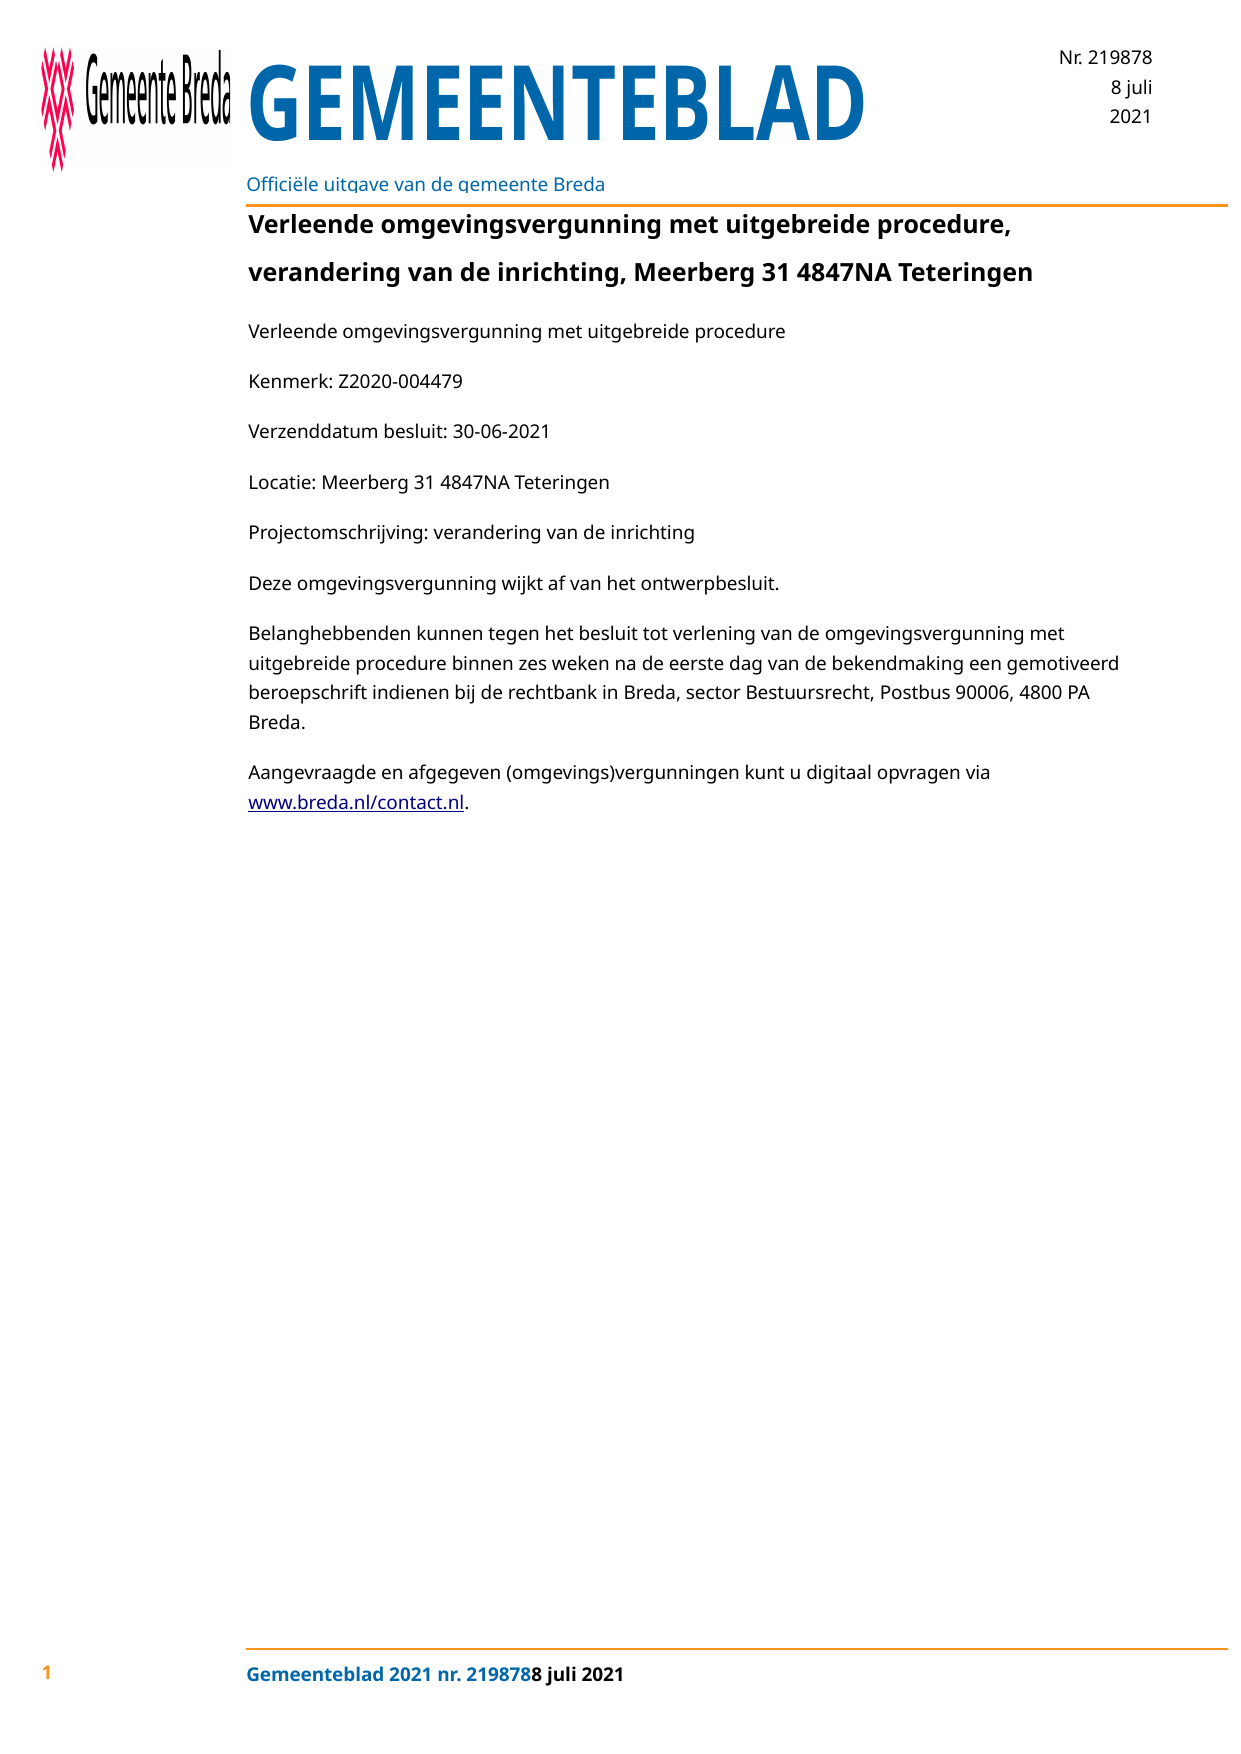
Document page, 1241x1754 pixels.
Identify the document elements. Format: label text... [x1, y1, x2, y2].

text Projectomschrijving: verandering van de inrichting [248, 519, 1152, 545]
text Locatie: Meerberg 31 4847NA Teteringen [248, 469, 1152, 495]
text Deze omgevingsvergunning wijkt af van het ontwerpbesluit. [248, 570, 1152, 596]
text Belanghebbenden kunnen tegen het besluit tot verlening van de omgevingsvergunning met uitgebreide procedure binnen zes weken na de eerste dag van de bekendmaking een gemotiveerd beroepschrift indienen bij de rechtbank in Breda, sector Bestuursrecht, Postbus 90006, 4800 PA Breda. [248, 620, 1152, 735]
picture [41, 47, 231, 172]
text Kenmerk: Z2020-004479 [248, 368, 1152, 394]
text Verleende omgevingsvergunning met uitgebreide procedure, verandering van de inrichting, Meerberg 31 4847NA Teteringen [248, 207, 1152, 288]
text Aangevraagde en afgegeven (omgevings)vergunningen kunt u digitaal opvragen via www.breda.nl/contact.nl. [248, 759, 1152, 815]
text Verleende omgevingsvergunning met uitgebreide procedure [248, 318, 1152, 344]
text Verzenddatum besluit: 30-06-2021 [248, 419, 1152, 444]
